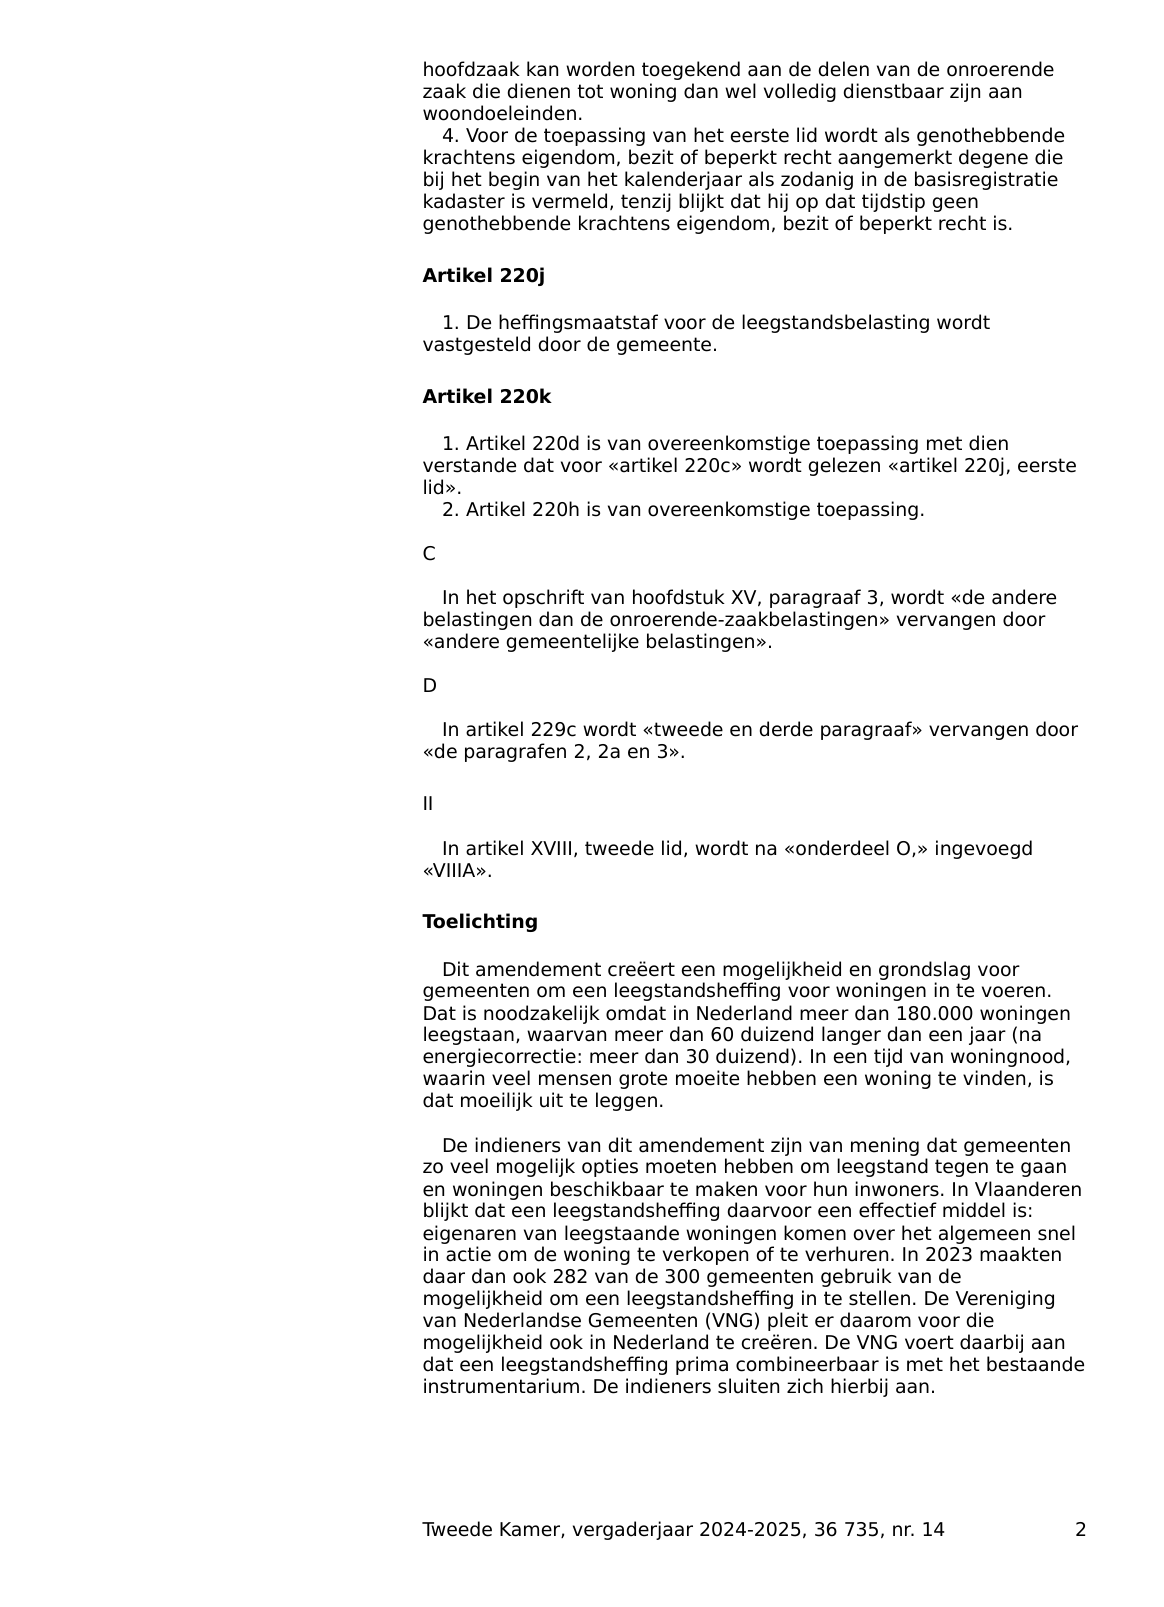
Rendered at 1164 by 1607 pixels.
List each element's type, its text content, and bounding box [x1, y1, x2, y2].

text 2. Artikel 220h is van overeenkomstige toepassing. [422, 499, 1087, 521]
text D [422, 675, 1087, 697]
subtitle Toelichting [422, 911, 1087, 933]
text 4. Voor de toepassing van het eerste lid wordt als genothebbende krachtens eigendom, bezit of beperkt recht aangemerkt degene die bij het begin van het kalenderjaar als zodanig in de basisregistratie kadaster is vermeld, tenzij blijkt dat hij op dat tijdstip geen genothebbende krachtens eigendom, bezit of beperkt recht is. [422, 125, 1087, 235]
text De indieners van dit amendement zijn van mening dat gemeenten zo veel mogelijk opties moeten hebben om leegstand tegen te gaan en woningen beschikbaar te maken voor hun inwoners. In Vlaanderen blijkt dat een leegstandsheffing daarvoor een effectief middel is: eigenaren van leegstaande woningen komen over het algemeen snel in actie om de woning te verkopen of te verhuren. In 2023 maakten daar dan ook 282 van de 300 gemeenten gebruik van de mogelijkheid om een leegstandsheffing in te stellen. De Vereniging van Nederlandse Gemeenten (VNG) pleit er daarom voor die mogelijkheid ook in Nederland te creëren. De VNG voert daarbij aan dat een leegstandsheffing prima combineerbaar is met het bestaande instrumentarium. De indieners sluiten zich hierbij aan. [422, 1134, 1087, 1398]
text In artikel 229c wordt «tweede en derde paragraaf» vervangen door «de paragrafen 2, 2a en 3». [422, 719, 1087, 763]
subtitle II [422, 793, 1087, 815]
text C [422, 543, 1087, 565]
text hoofdzaak kan worden toegekend aan de delen van de onroerende zaak die dienen tot woning dan wel volledig dienstbaar zijn aan woondoeleinden. [422, 59, 1087, 125]
text Dit amendement creëert een mogelijkheid en grondslag voor gemeenten om een leegstandsheffing voor woningen in te voeren. Dat is noodzakelijk omdat in Nederland meer dan 180.000 woningen leegstaan, waarvan meer dan 60 duizend langer dan een jaar (na energiecorrectie: meer dan 30 duizend). In een tijd van woningnood, waarin veel mensen grote moeite hebben een woning te vinden, is dat moeilijk uit te leggen. [422, 958, 1087, 1112]
text 1. De heffingsmaatstaf voor de leegstandsbelasting wordt vastgesteld door de gemeente. [422, 312, 1087, 356]
text In het opschrift van hoofdstuk XV, paragraaf 3, wordt «de andere belastingen dan de onroerende-zaakbelastingen» vervangen door «andere gemeentelijke belastingen». [422, 587, 1087, 653]
text 1. Artikel 220d is van overeenkomstige toepassing met dien verstande dat voor «artikel 220c» wordt gelezen «artikel 220j, eerste lid». [422, 433, 1087, 499]
subtitle Artikel 220k [422, 386, 1087, 408]
subtitle Artikel 220j [422, 265, 1087, 287]
text In artikel XVIII, tweede lid, wordt na «onderdeel O,» ingevoegd «VIIIA». [422, 837, 1087, 881]
